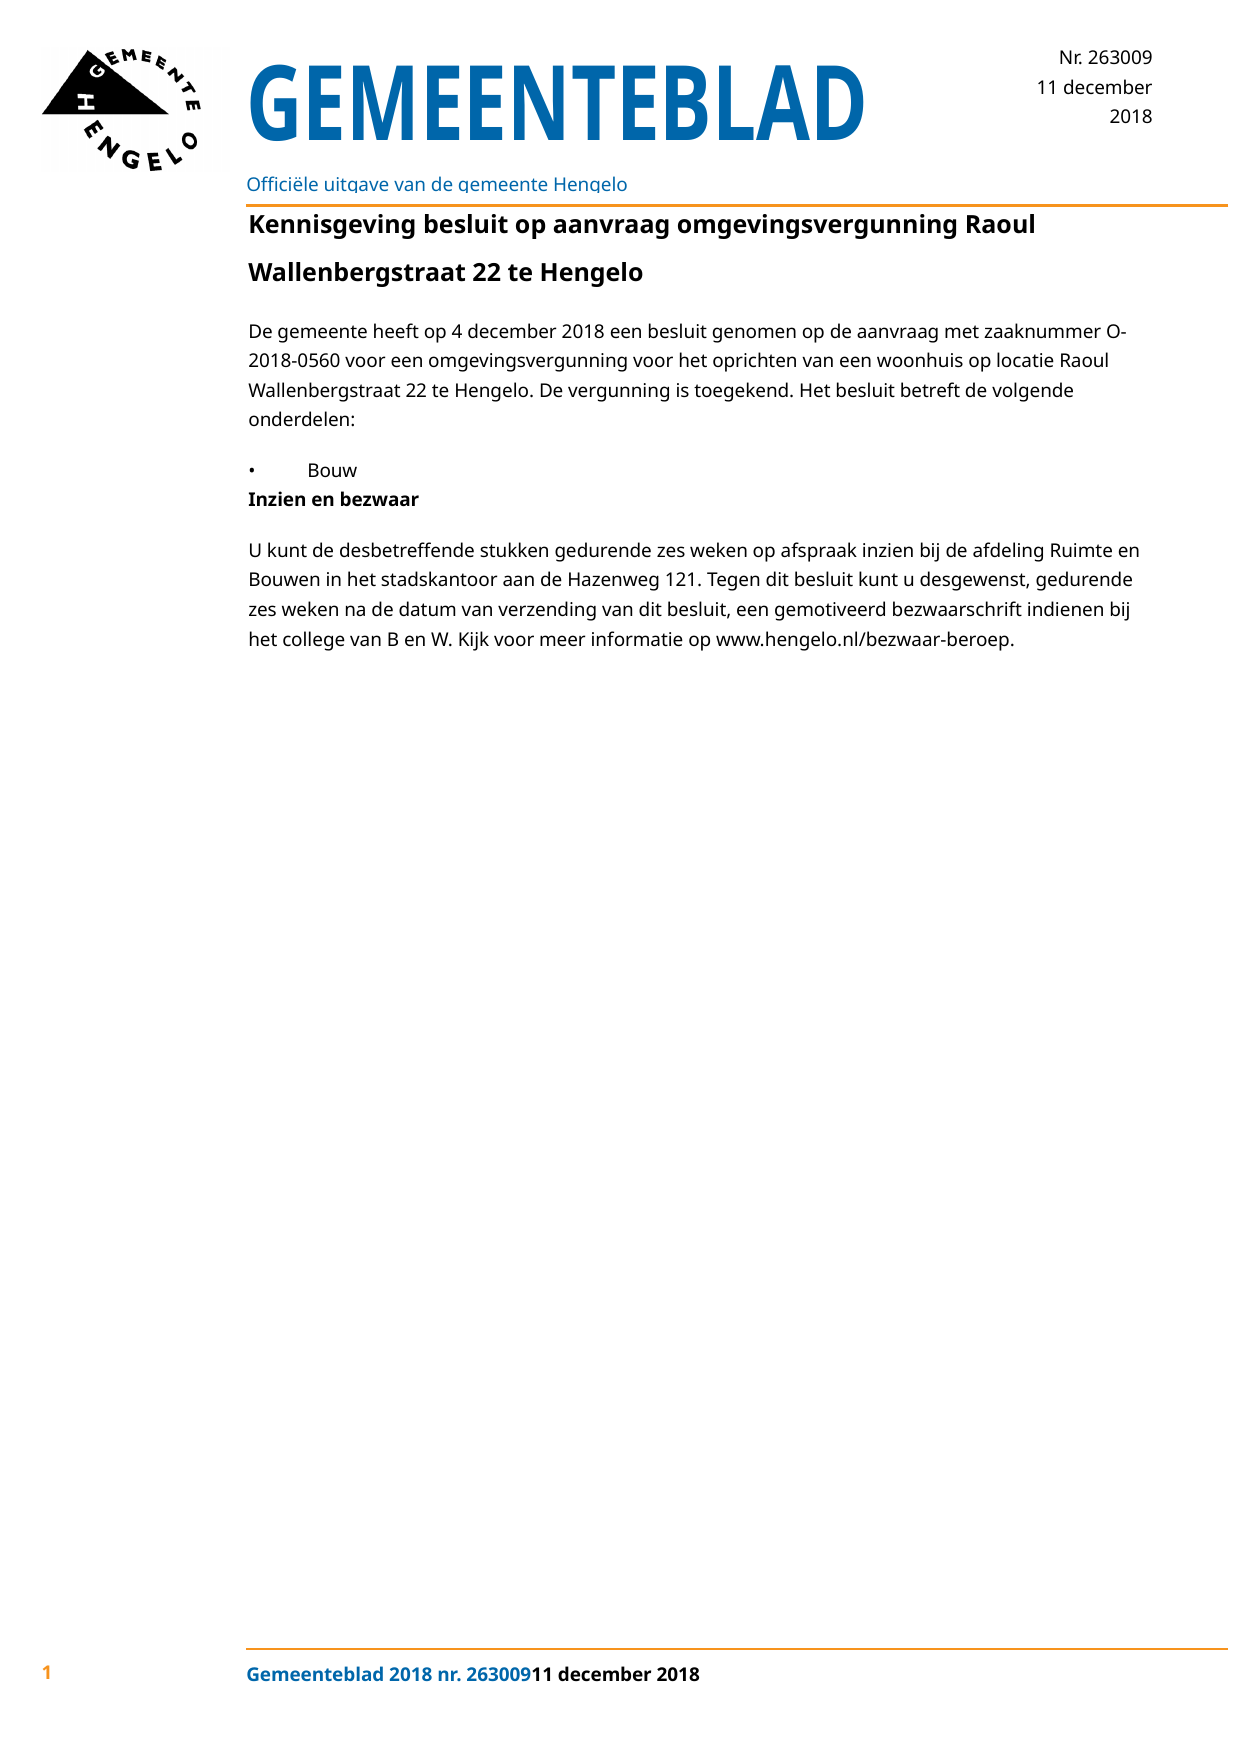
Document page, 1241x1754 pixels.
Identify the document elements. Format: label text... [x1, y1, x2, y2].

text De gemeente heeft op 4 december 2018 een besluit genomen op de aanvraag met zaaknummer O-2018-0560 voor een omgevingsvergunning voor het oprichten van een woonhuis op locatie Raoul Wallenbergstraat 22 te Hengelo. De vergunning is toegekend. Het besluit betreft de volgende onderdelen: [248, 318, 1152, 432]
list Bouw [248, 457, 1152, 483]
text U kunt de desbetreffende stukken gedurende zes weken op afspraak inzien bij de afdeling Ruimte en Bouwen in het stadskantoor aan de Hazenweg 121. Tegen dit besluit kunt u desgewenst, gedurende zes weken na de datum van verzending van dit besluit, een gemotiveerd bezwaarschrift indienen bij het college van B en W. Kijk voor meer informatie op www.hengelo.nl/bezwaar-beroep. [248, 537, 1152, 652]
picture [41, 47, 231, 172]
text Inzien en bezwaar [248, 487, 1152, 512]
text Kennisgeving besluit op aanvraag omgevingsvergunning Raoul Wallenbergstraat 22 te Hengelo [248, 207, 1152, 288]
